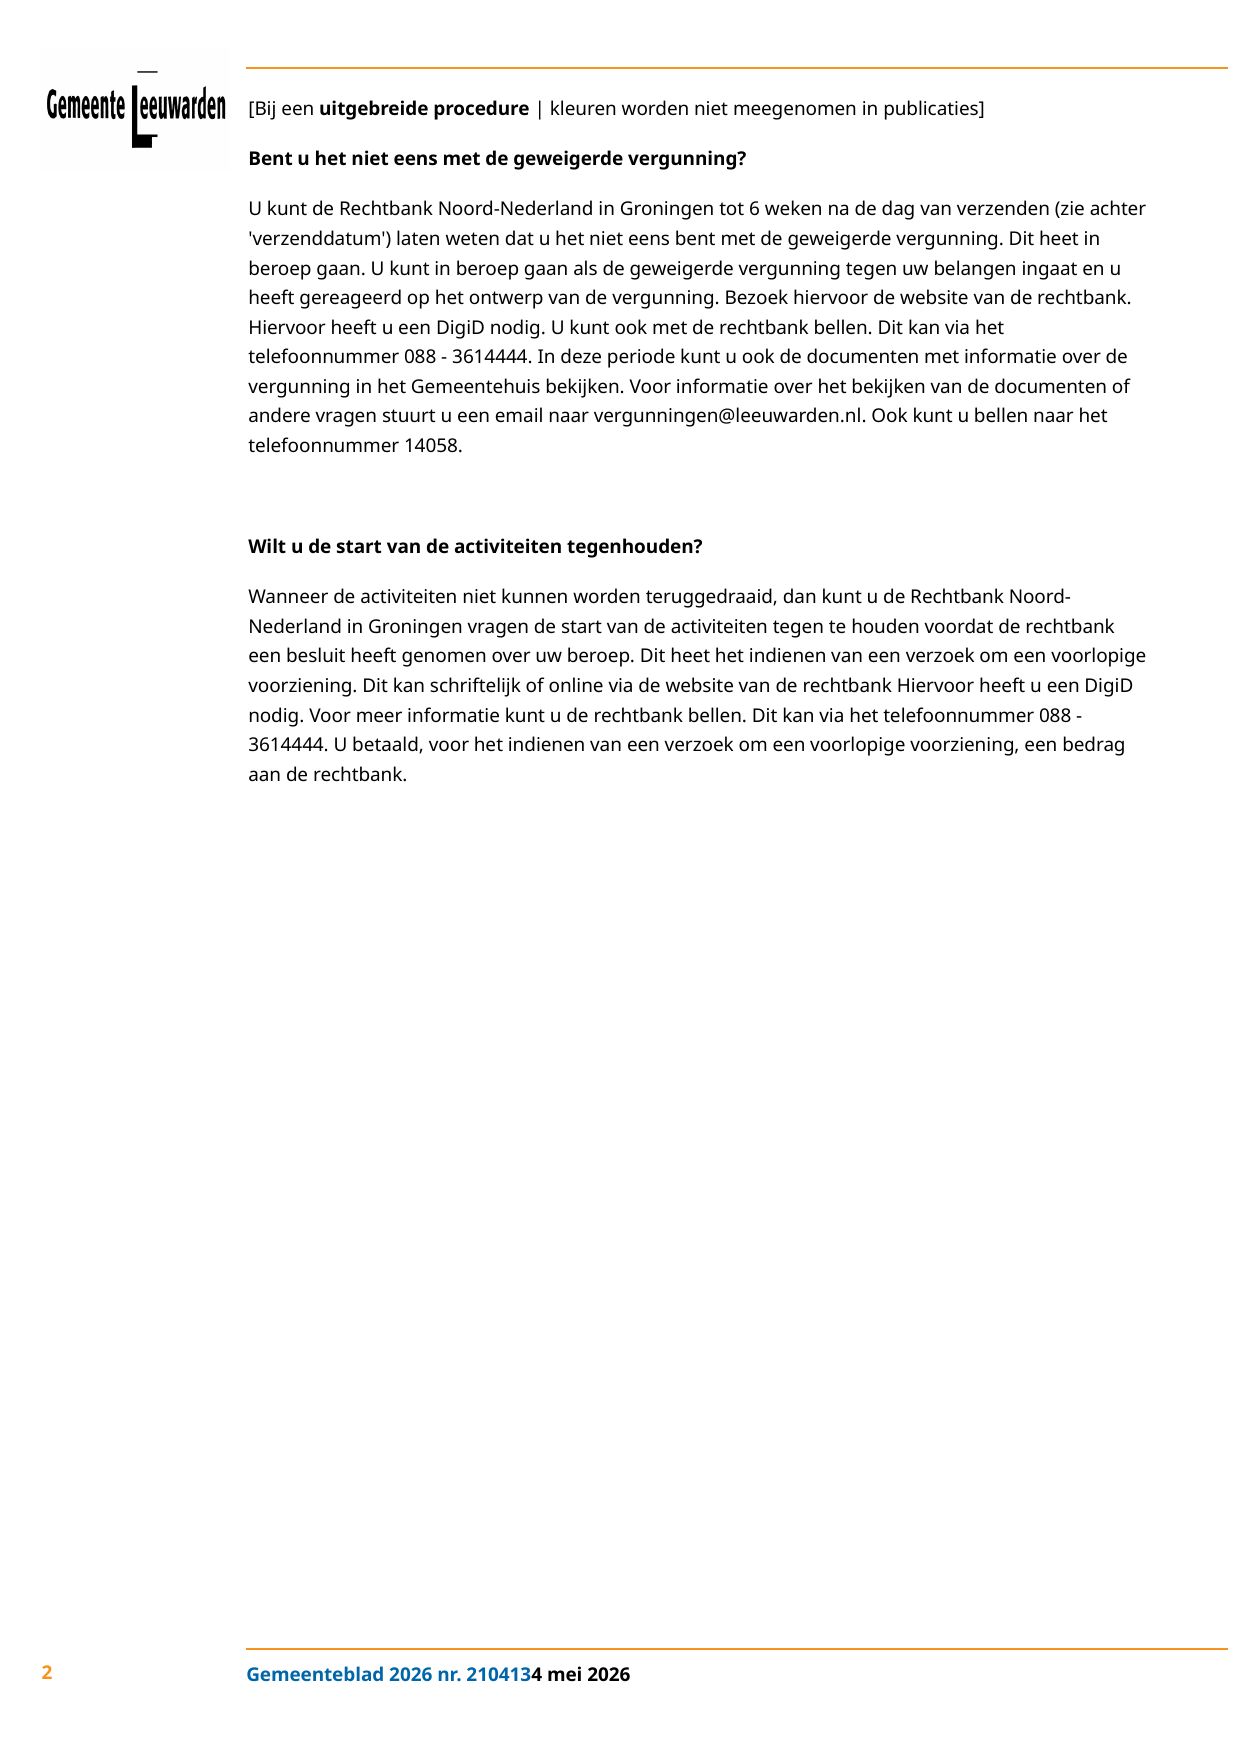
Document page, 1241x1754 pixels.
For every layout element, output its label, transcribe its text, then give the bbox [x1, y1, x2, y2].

text Wanneer de activiteiten niet kunnen worden teruggedraaid, dan kunt u de Rechtbank Noord-Nederland in Groningen vragen de start van de activiteiten tegen te houden voordat de rechtbank een besluit heeft genomen over uw beroep. Dit heet het indienen van een verzoek om een voorlopige voorziening. Dit kan schriftelijk of online via de website van de rechtbank Hiervoor heeft u een DigiD nodig. Voor meer informatie kunt u de rechtbank bellen. Dit kan via het telefoonnummer 088 - 3614444. U betaald, voor het indienen van een verzoek om een voorlopige voorziening, een bedrag aan de rechtbank. [248, 583, 1152, 787]
text U kunt de Rechtbank Noord-Nederland in Groningen tot 6 weken na de dag van verzenden (zie achter 'verzenddatum') laten weten dat u het niet eens bent met de geweigerde vergunning. Dit heet in beroep gaan. U kunt in beroep gaan als de geweigerde vergunning tegen uw belangen ingaat en u heeft gereageerd op het ontwerp van de vergunning. Bezoek hiervoor de website van de rechtbank. Hiervoor heeft u een DigiD nodig. U kunt ook met de rechtbank bellen. Dit kan via het telefoonnummer 088 - 3614444. In deze periode kunt u ook de documenten met informatie over de vergunning in het Gemeentehuis bekijken. Voor informatie over het bekijken van de documenten of andere vragen stuurt u een email naar vergunningen@leeuwarden.nl. Ook kunt u bellen naar het telefoonnummer 14058. [248, 196, 1152, 458]
text [Bij een uitgebreide procedure | kleuren worden niet meegenomen in publicaties] [248, 95, 1152, 121]
text Bent u het niet eens met de geweigerde vergunning? [248, 145, 1152, 171]
picture [41, 47, 231, 172]
text Wilt u de start van de activiteiten tegenhouden? [248, 533, 1152, 559]
